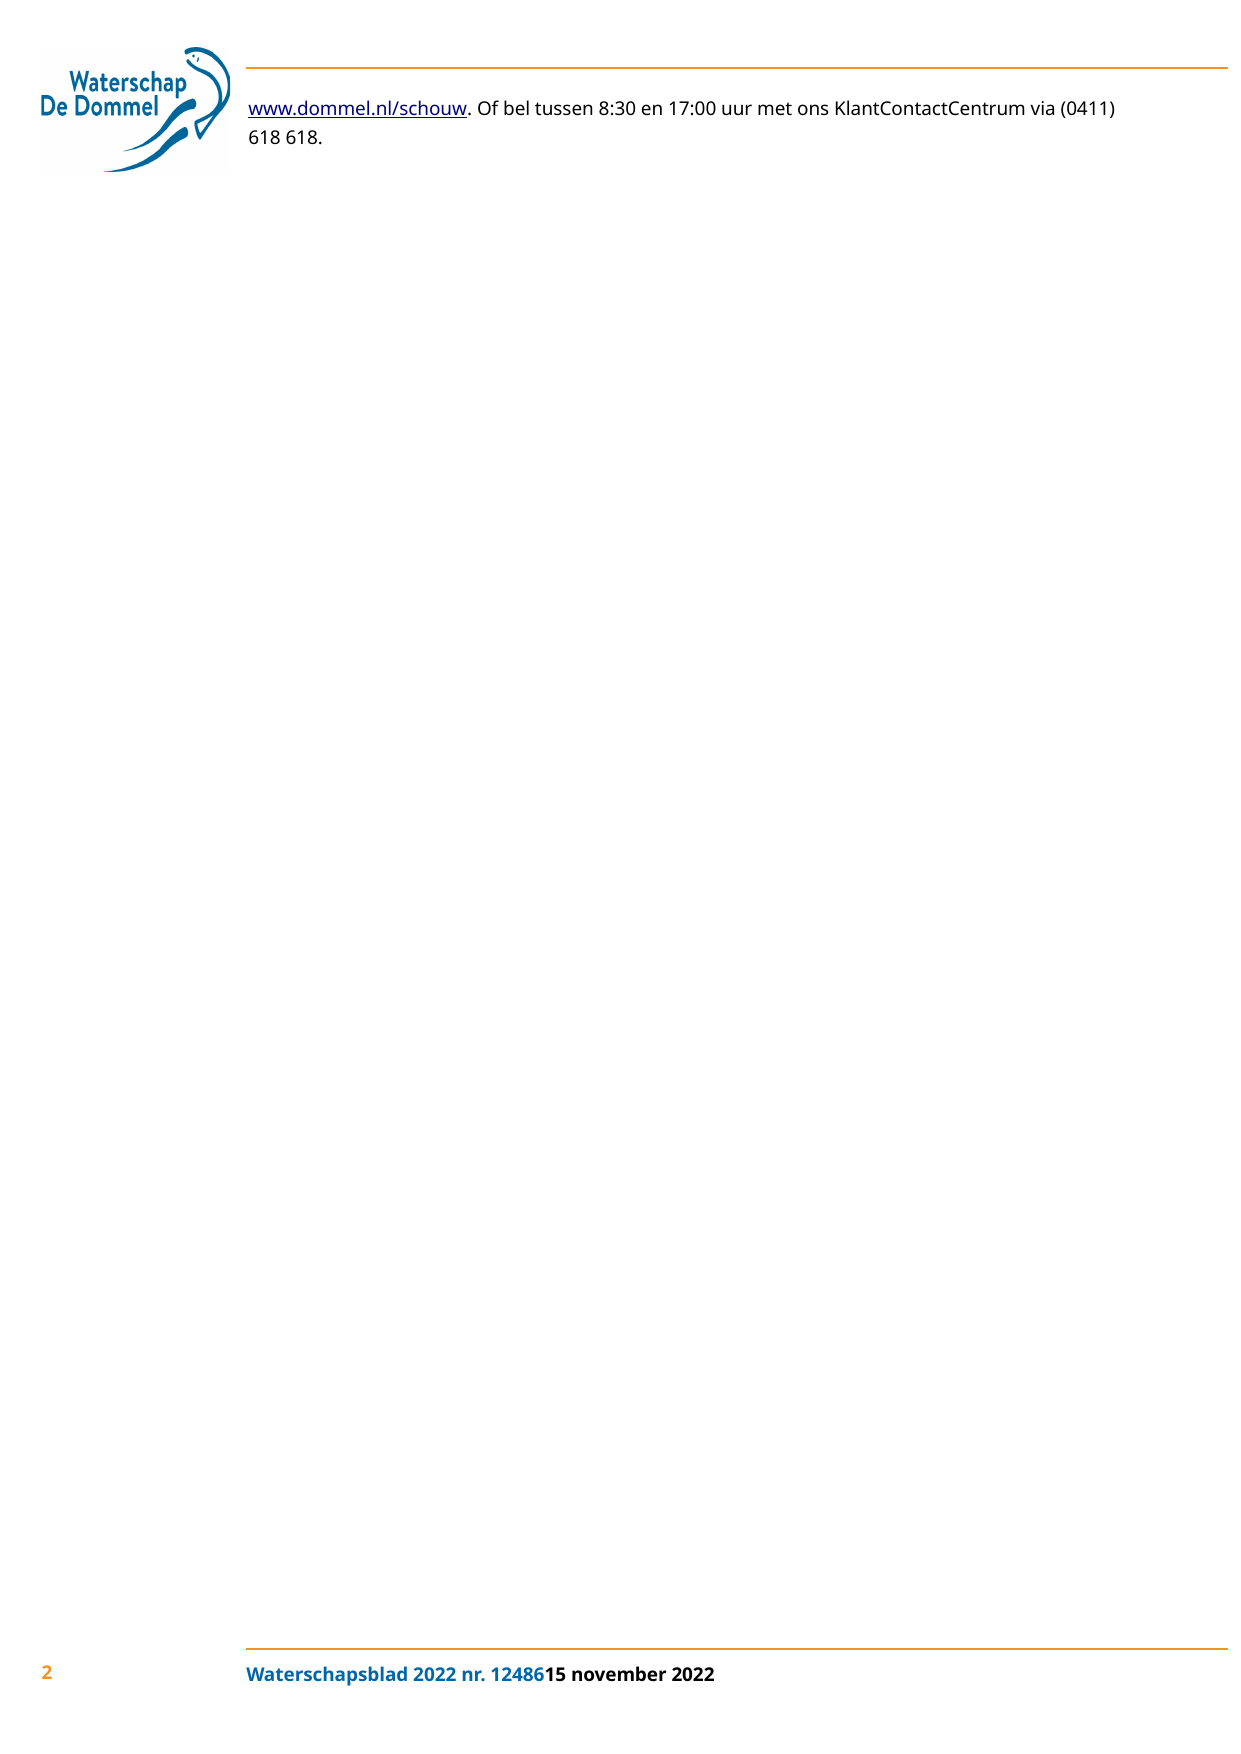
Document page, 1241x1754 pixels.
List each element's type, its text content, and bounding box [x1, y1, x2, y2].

picture [41, 47, 231, 172]
picture [45, 99, 51, 111]
picture [198, 118, 210, 131]
picture [204, 47, 231, 76]
text www.dommel.nl/schouw. Of bel tussen 8:30 en 17:00 uur met ons KlantContactCentrum via (0411) 618 618. [248, 95, 1152, 150]
